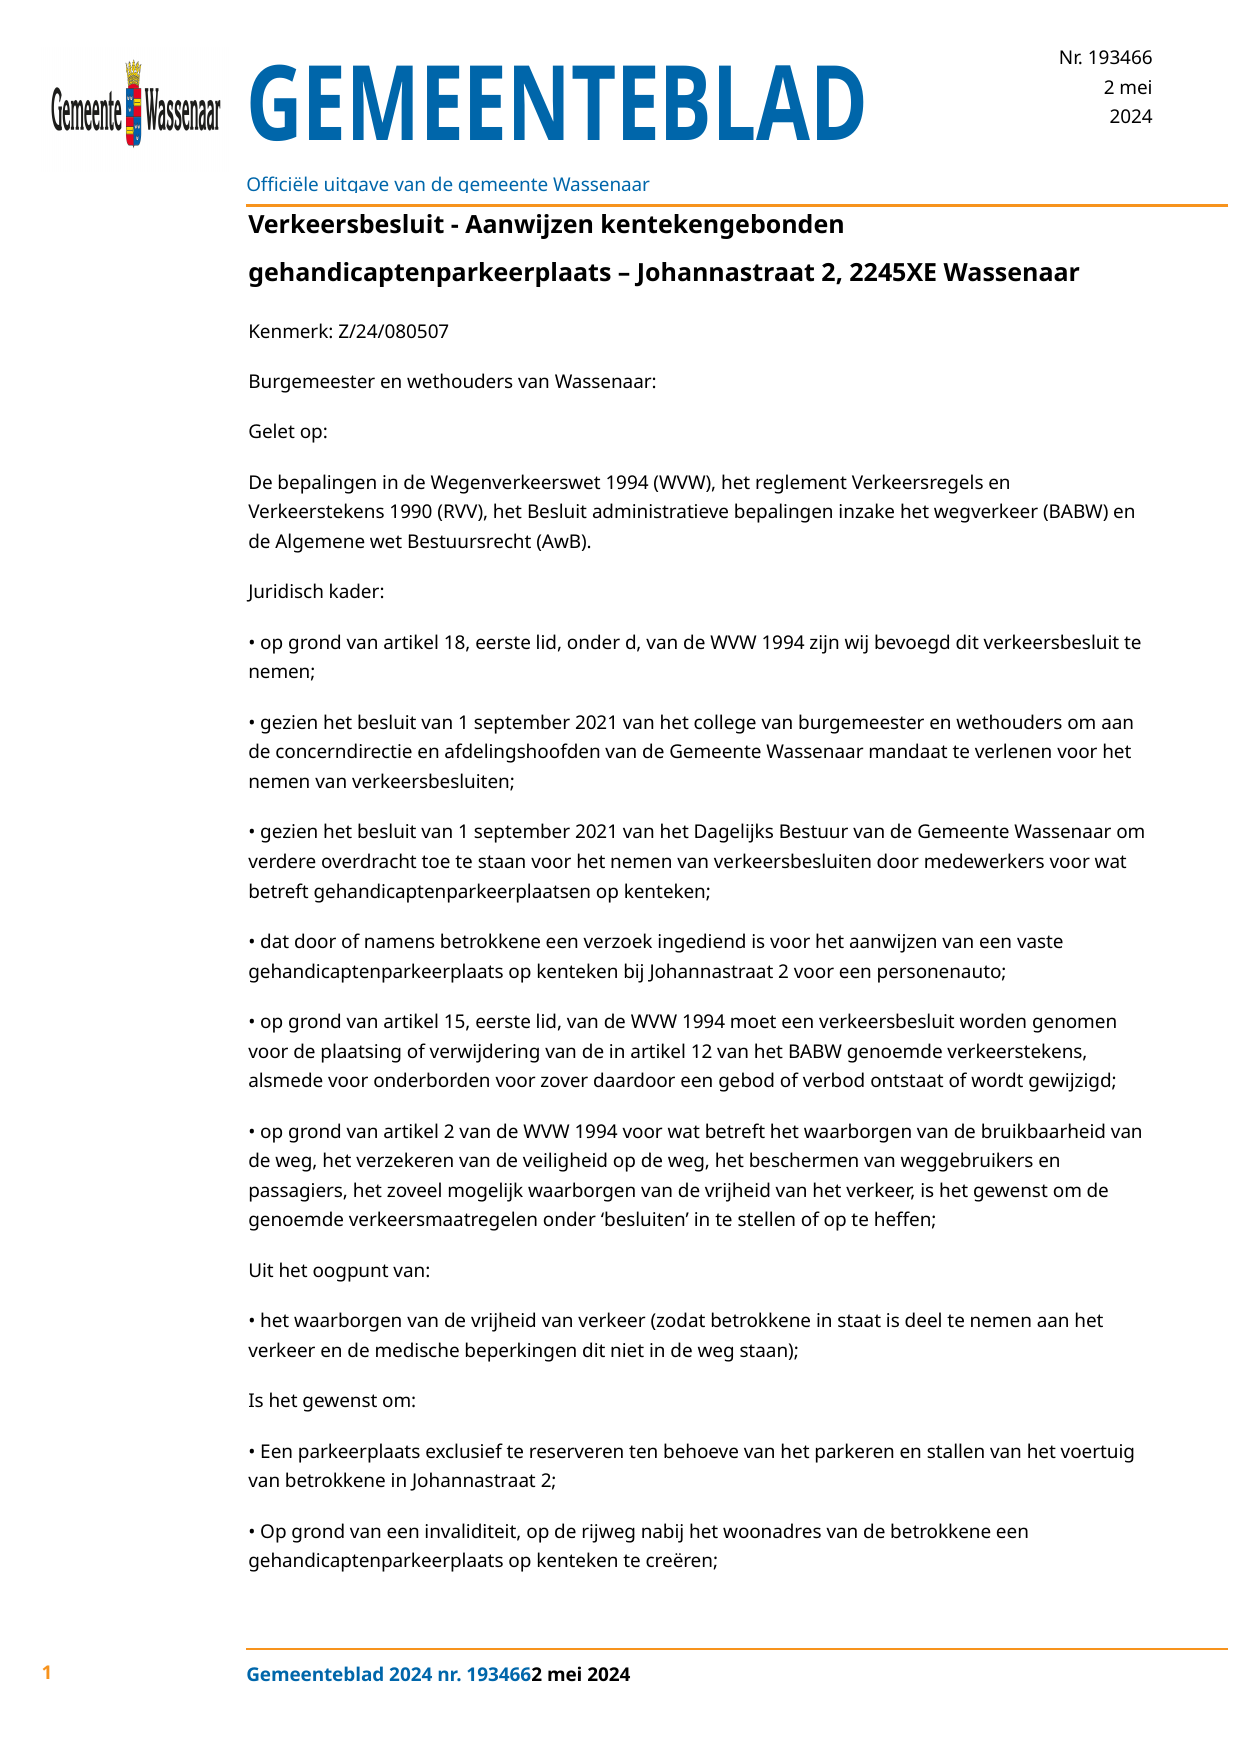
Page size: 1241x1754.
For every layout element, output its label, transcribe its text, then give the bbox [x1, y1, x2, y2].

picture [41, 47, 231, 172]
text • op grond van artikel 15, eerste lid, van de WVW 1994 moet een verkeersbesluit worden genomen voor de plaatsing of verwijdering van de in artikel 12 van het BABW genoemde verkeerstekens, alsmede voor onderborden voor zover daardoor een gebod of verbod ontstaat of wordt gewijzigd; [248, 1008, 1152, 1093]
text Juridisch kader: [248, 579, 1152, 604]
text • gezien het besluit van 1 september 2021 van het college van burgemeester en wethouders om aan de concerndirectie en afdelingshoofden van de Gemeente Wassenaar mandaat te verlenen voor het nemen van verkeersbesluiten; [248, 709, 1152, 794]
text Is het gewenst om: [248, 1387, 1152, 1413]
text • Een parkeerplaats exclusief te reserveren ten behoeve van het parkeren en stallen van het voertuig van betrokkene in Johannastraat 2; [248, 1438, 1152, 1493]
text Verkeersbesluit - Aanwijzen kentekengebonden gehandicaptenparkeerplaats – Johannastraat 2, 2245XE Wassenaar [248, 207, 1152, 288]
text De bepalingen in de Wegenverkeerswet 1994 (WVW), het reglement Verkeersregels en Verkeerstekens 1990 (RVV), het Besluit administratieve bepalingen inzake het wegverkeer (BABW) en de Algemene wet Bestuursrecht (AwB). [248, 469, 1152, 554]
text • op grond van artikel 2 van de WVW 1994 voor wat betreft het waarborgen van de bruikbaarheid van de weg, het verzekeren van de veiligheid op de weg, het beschermen van weggebruikers en passagiers, het zoveel mogelijk waarborgen van de vrijheid van het verkeer, is het gewenst om de genoemde verkeersmaatregelen onder ‘besluiten’ in te stellen of op te heffen; [248, 1118, 1152, 1232]
text Burgemeester en wethouders van Wassenaar: [248, 368, 1152, 394]
text Uit het oogpunt van: [248, 1257, 1152, 1283]
text • het waarborgen van de vrijheid van verkeer (zodat betrokkene in staat is deel te nemen aan het verkeer en de medische beperkingen dit niet in de weg staan); [248, 1307, 1152, 1363]
text Kenmerk: Z/24/080507 [248, 318, 1152, 344]
text • Op grond van een invaliditeit, op de rijweg nabij het woonadres van de betrokkene een gehandicaptenparkeerplaats op kenteken te creëren; [248, 1518, 1152, 1573]
text • op grond van artikel 18, eerste lid, onder d, van de WVW 1994 zijn wij bevoegd dit verkeersbesluit te nemen; [248, 629, 1152, 684]
text Gelet op: [248, 419, 1152, 444]
text • dat door of namens betrokkene een verzoek ingediend is voor het aanwijzen van een vaste gehandicaptenparkeerplaats op kenteken bij Johannastraat 2 voor een personenauto; [248, 928, 1152, 984]
text • gezien het besluit van 1 september 2021 van het Dagelijks Bestuur van de Gemeente Wassenaar om verdere overdracht toe te staan voor het nemen van verkeersbesluiten door medewerkers voor wat betreft gehandicaptenparkeerplaatsen op kenteken; [248, 819, 1152, 904]
